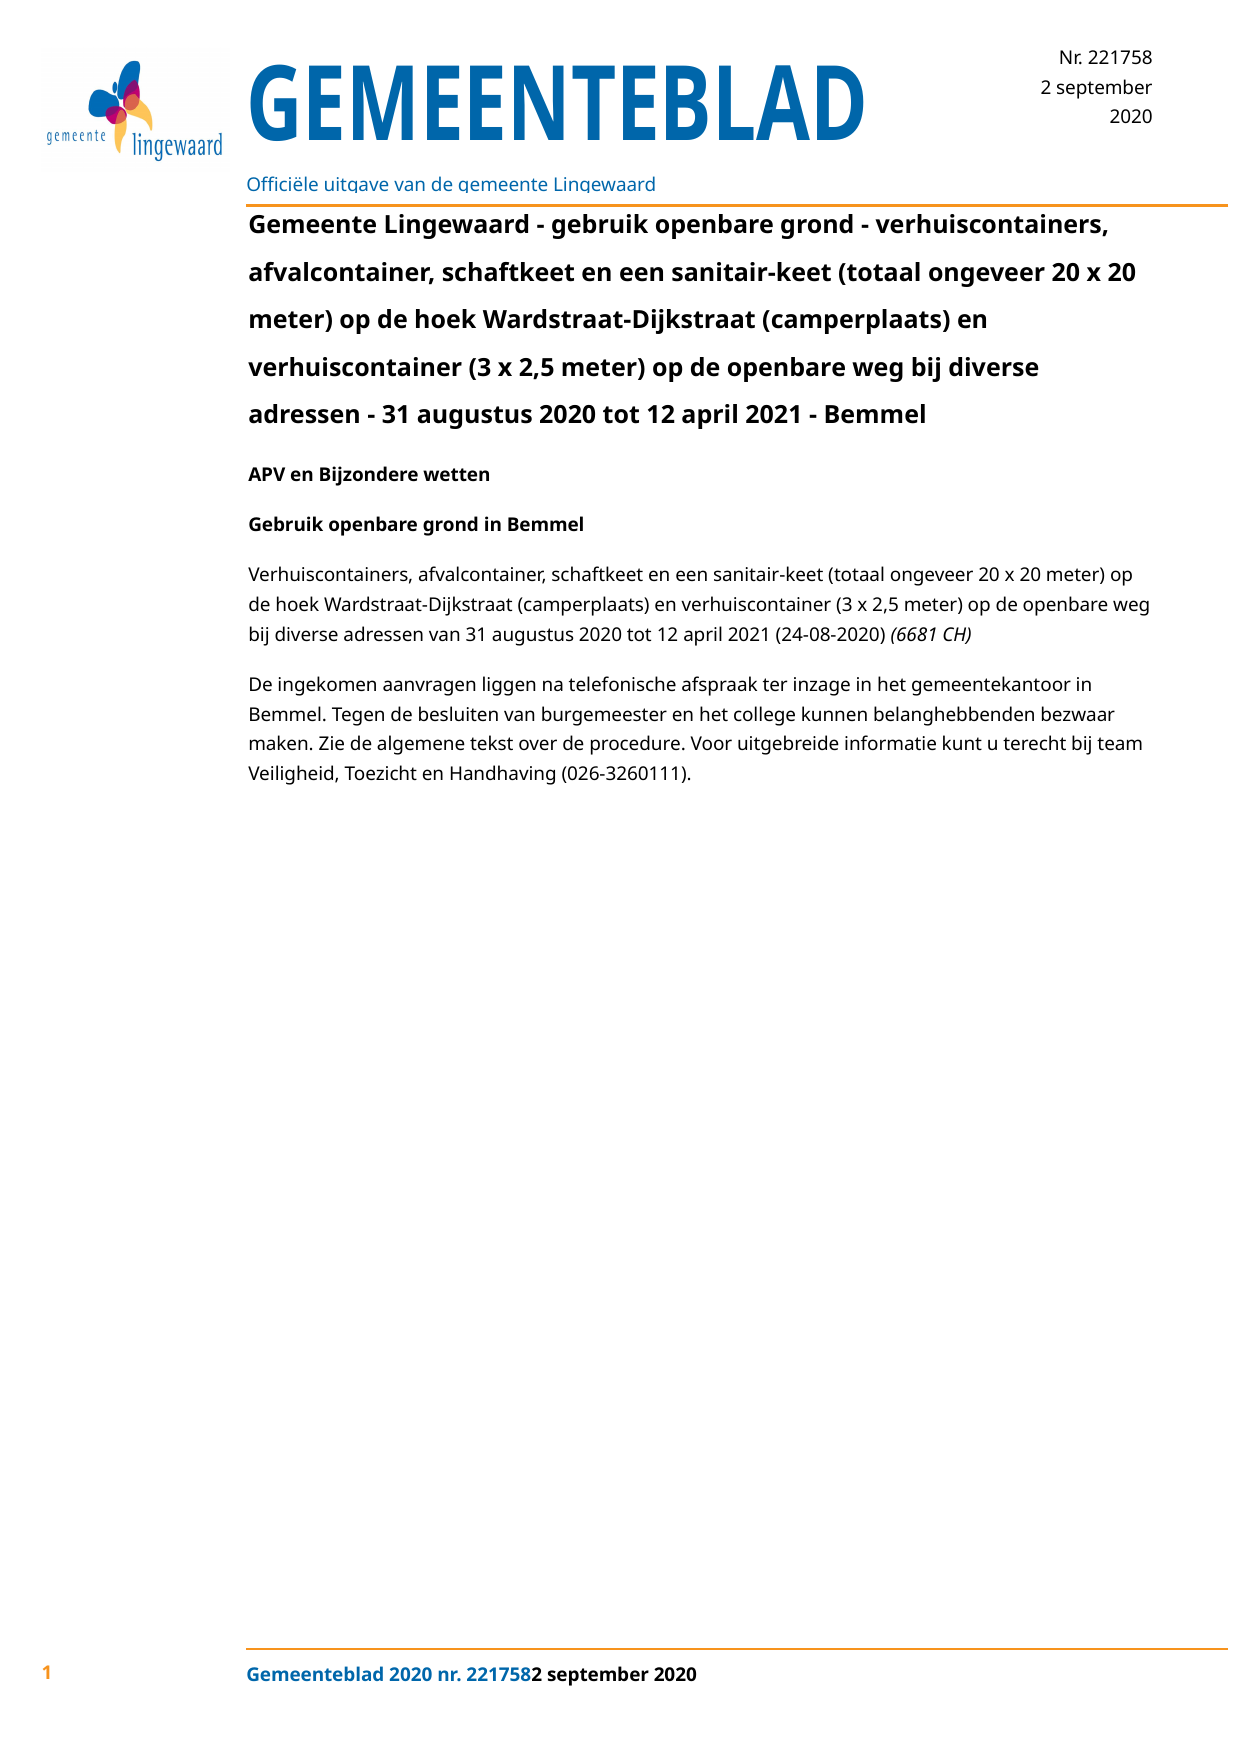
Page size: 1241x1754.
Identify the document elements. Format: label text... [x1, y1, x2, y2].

text Gebruik openbare grond in Bemmel [248, 511, 1152, 537]
picture [41, 47, 231, 172]
text Gemeente Lingewaard - gebruik openbare grond - verhuiscontainers, afvalcontainer, schaftkeet en een sanitair-keet (totaal ongeveer 20 x 20 meter) op de hoek Wardstraat-Dijkstraat (camperplaats) en verhuiscontainer (3 x 2,5 meter) op de openbare weg bij diverse adressen - 31 augustus 2020 tot 12 april 2021 - Bemmel [248, 207, 1152, 431]
text APV en Bijzondere wetten [248, 461, 1152, 486]
text De ingekomen aanvragen liggen na telefonische afspraak ter inzage in het gemeentekantoor in Bemmel. Tegen de besluiten van burgemeester en het college kunnen belanghebbenden bezwaar maken. Zie de algemene tekst over de procedure. Voor uitgebreide informatie kunt u terecht bij team Veiligheid, Toezicht en Handhaving (026-3260111). [248, 671, 1152, 786]
text Verhuiscontainers, afvalcontainer, schaftkeet en een sanitair-keet (totaal ongeveer 20 x 20 meter) op de hoek Wardstraat-Dijkstraat (camperplaats) en verhuiscontainer (3 x 2,5 meter) op de openbare weg bij diverse adressen van 31 augustus 2020 tot 12 april 2021 (24-08-2020) (6681 CH) [248, 562, 1152, 646]
